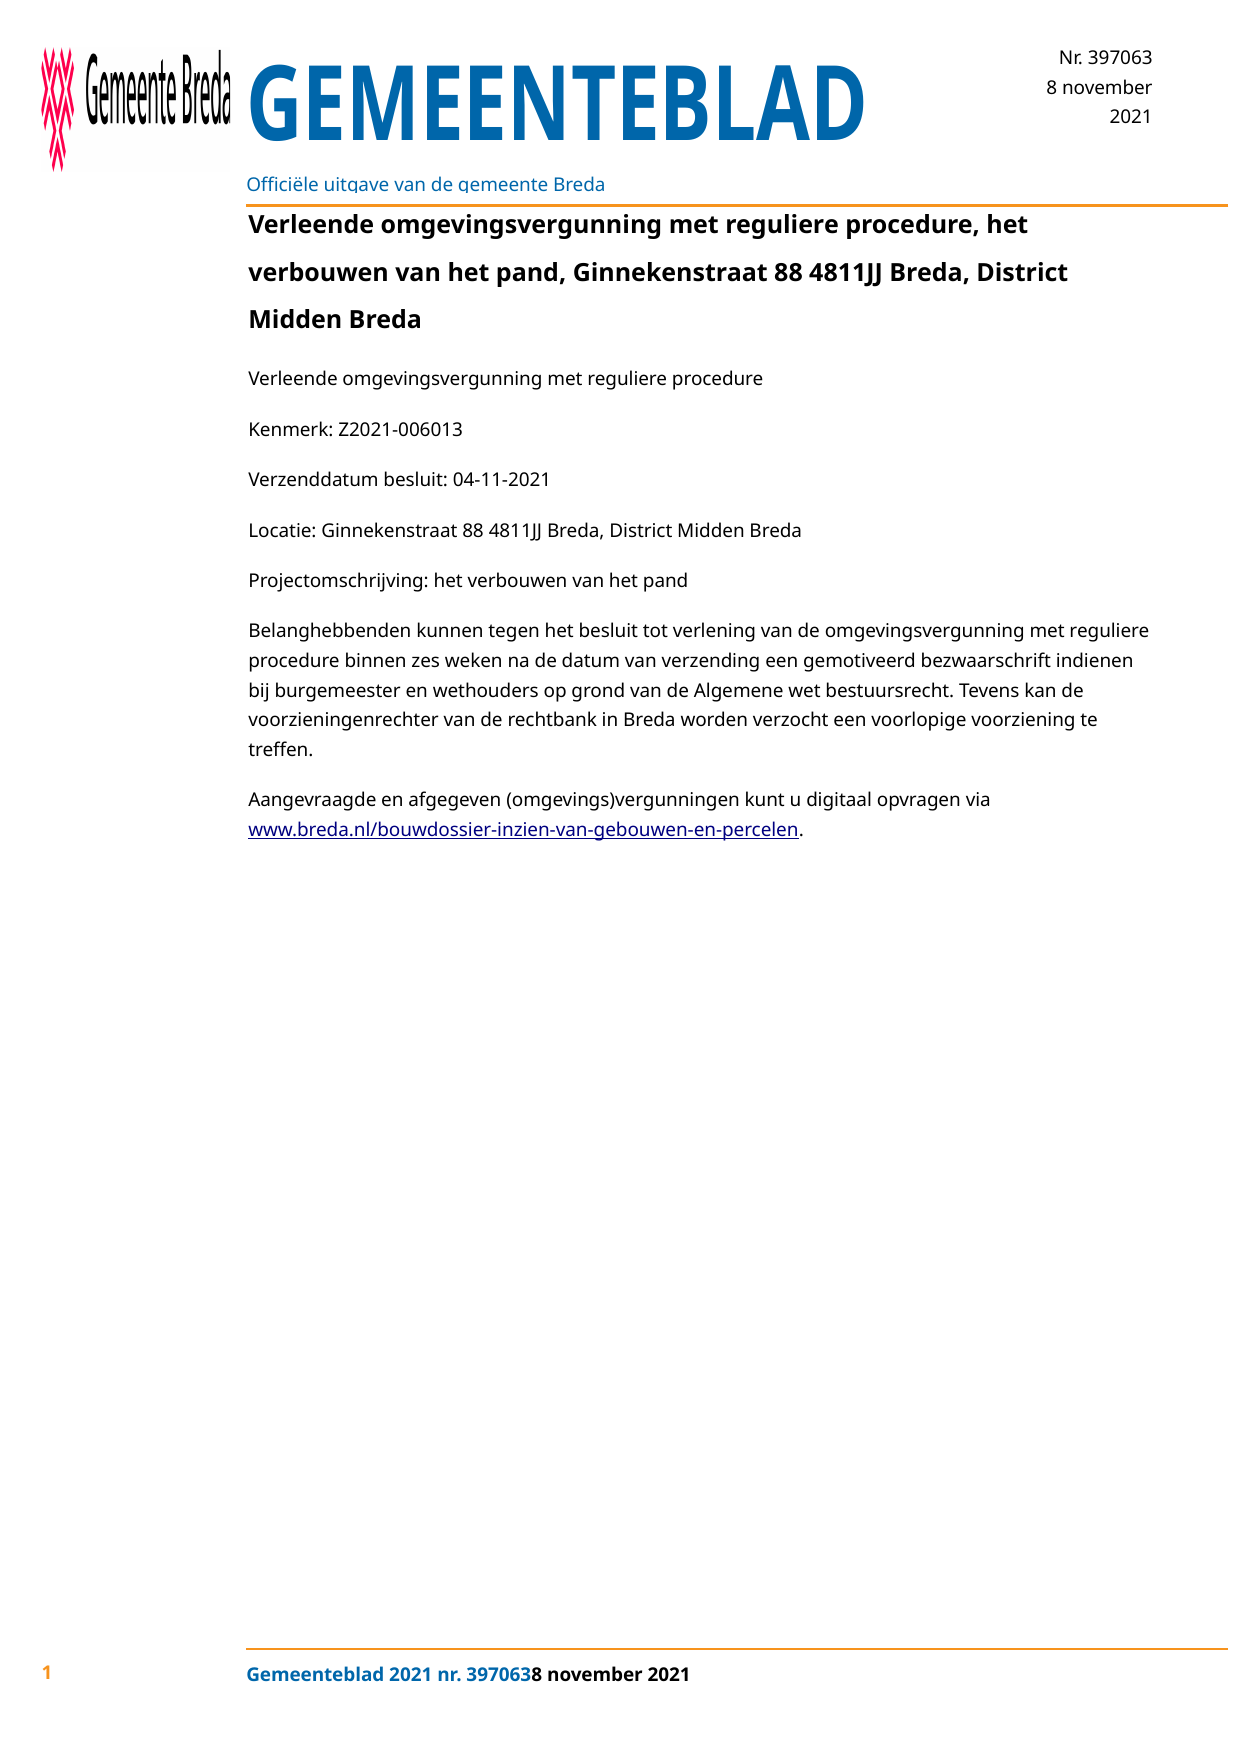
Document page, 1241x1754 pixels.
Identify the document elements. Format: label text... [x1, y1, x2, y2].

text Verleende omgevingsvergunning met reguliere procedure, het verbouwen van het pand, Ginnekenstraat 88 4811JJ Breda, District Midden Breda [248, 207, 1152, 336]
text Kenmerk: Z2021-006013 [248, 416, 1152, 442]
text Projectomschrijving: het verbouwen van het pand [248, 567, 1152, 593]
text Belanghebbenden kunnen tegen het besluit tot verlening van de omgevingsvergunning met reguliere procedure binnen zes weken na de datum van verzending een gemotiveerd bezwaarschrift indienen bij burgemeester en wethouders op grond van de Algemene wet bestuursrecht. Tevens kan de voorzieningenrechter van de rechtbank in Breda worden verzocht een voorlopige voorziening te treffen. [248, 618, 1152, 762]
text Locatie: Ginnekenstraat 88 4811JJ Breda, District Midden Breda [248, 517, 1152, 542]
text Verleende omgevingsvergunning met reguliere procedure [248, 366, 1152, 391]
text Verzenddatum besluit: 04-11-2021 [248, 466, 1152, 492]
picture [41, 47, 231, 172]
text Aangevraagde en afgegeven (omgevings)vergunningen kunt u digitaal opvragen via www.breda.nl/bouwdossier-inzien-van-gebouwen-en-percelen. [248, 786, 1152, 842]
